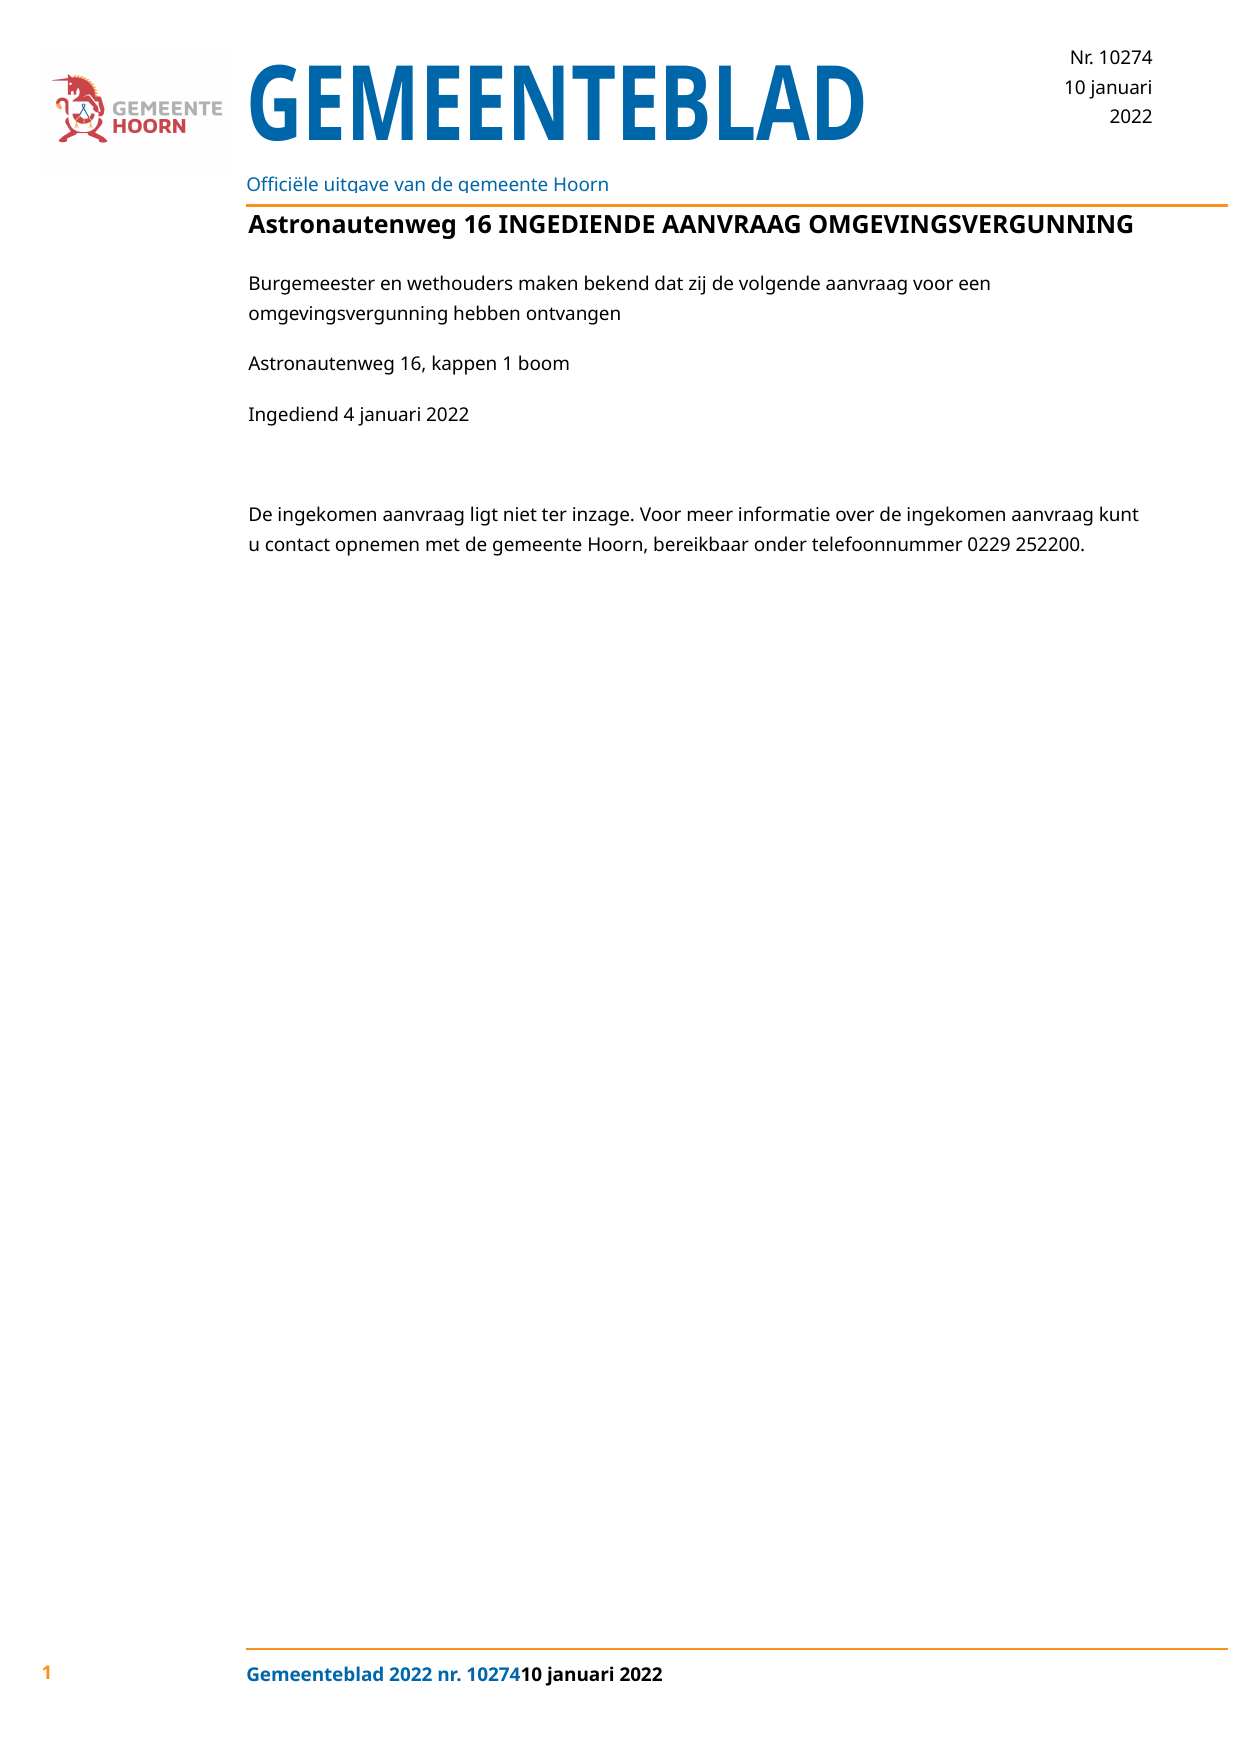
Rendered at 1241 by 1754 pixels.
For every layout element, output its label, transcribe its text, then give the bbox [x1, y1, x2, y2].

text Burgemeester en wethouders maken bekend dat zij de volgende aanvraag voor een omgevingsvergunning hebben ontvangen [248, 270, 1152, 326]
text De ingekomen aanvraag ligt niet ter inzage. Voor meer informatie over de ingekomen aanvraag kunt u contact opnemen met de gemeente Hoorn, bereikbaar onder telefoonnummer 0229 252200. [248, 502, 1152, 557]
picture [41, 47, 231, 172]
text Ingediend 4 januari 2022 [248, 401, 1152, 426]
text Astronautenweg 16 INGEDIENDE AANVRAAG OMGEVINGSVERGUNNING [248, 207, 1152, 241]
text Astronautenweg 16, kappen 1 boom [248, 350, 1152, 376]
